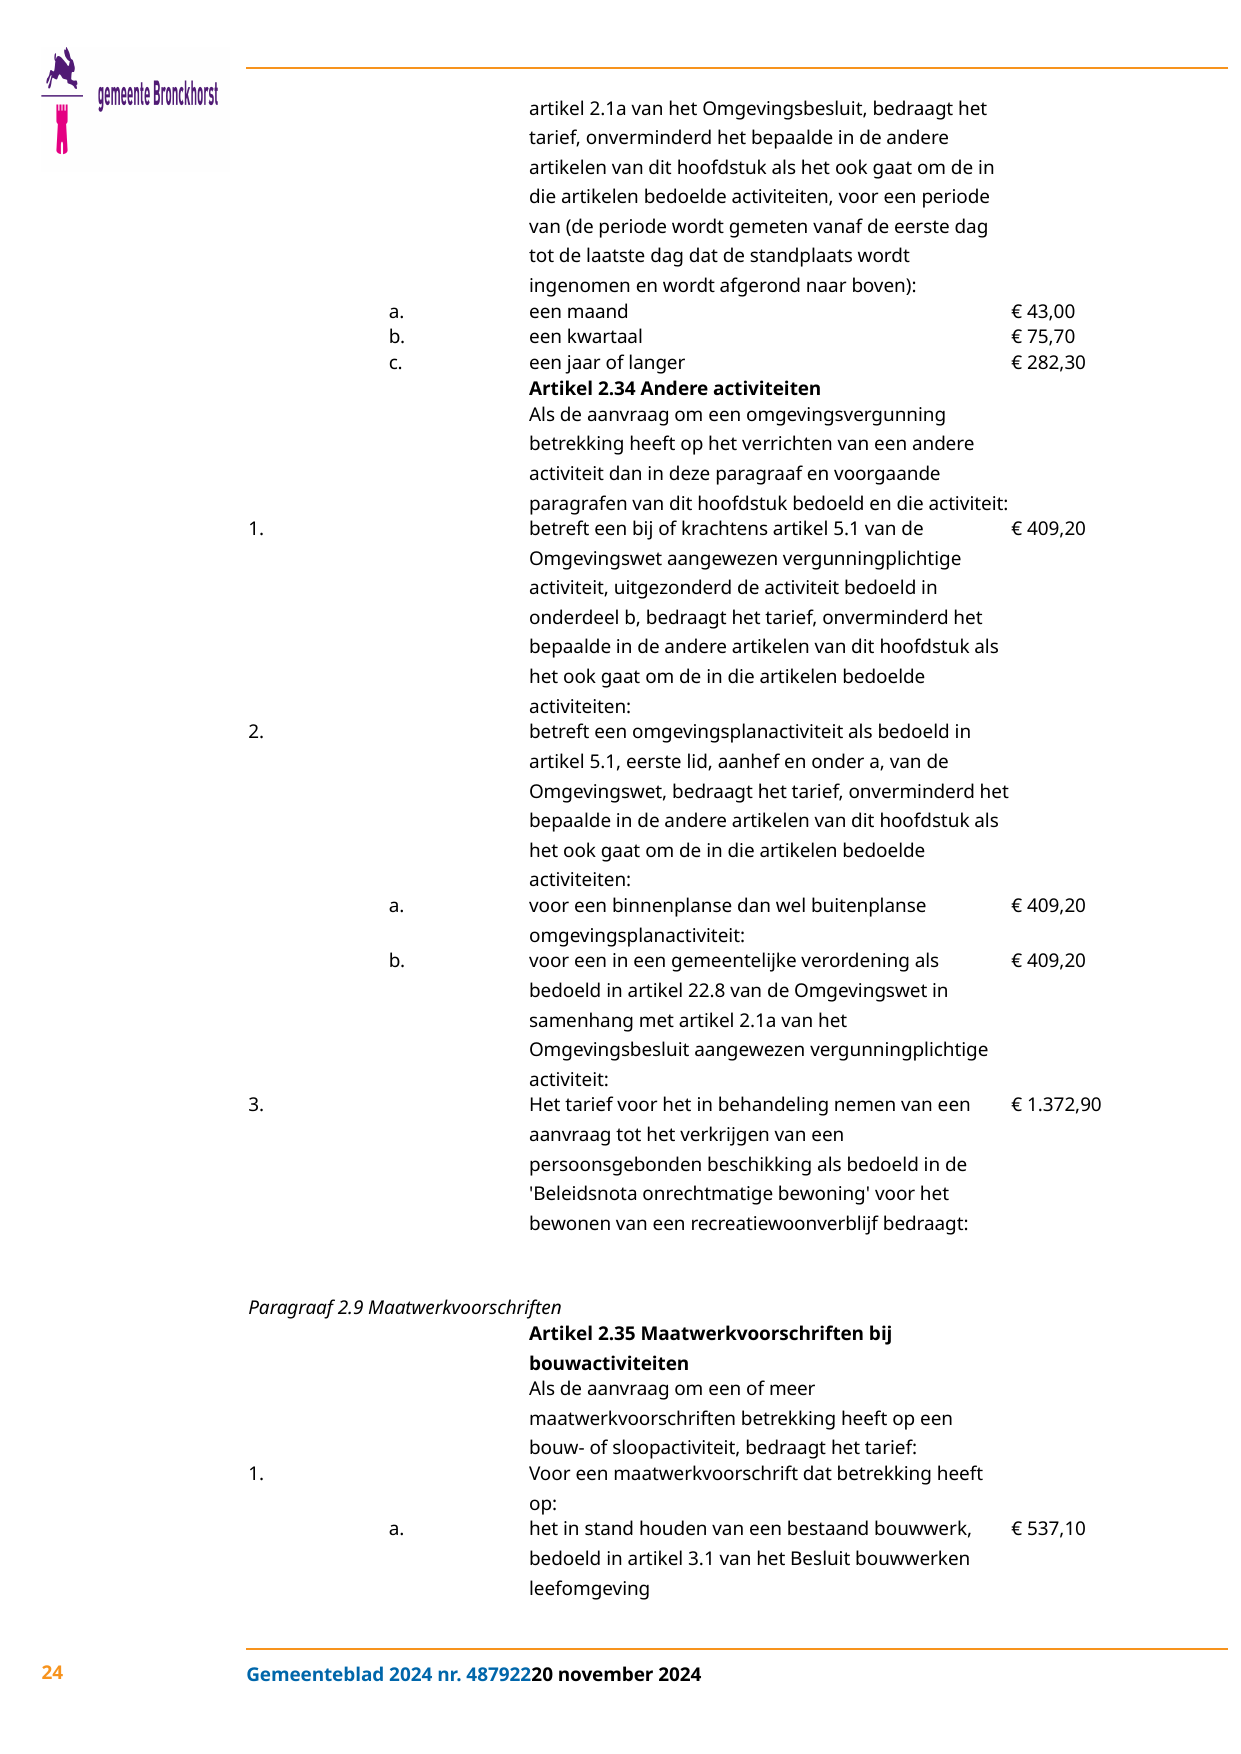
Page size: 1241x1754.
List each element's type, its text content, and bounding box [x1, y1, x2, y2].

table_cell [389, 719, 529, 892]
table_cell Artikel 2.34 Andere activiteiten [529, 375, 1011, 401]
table_cell [389, 375, 529, 401]
table_cell [248, 350, 388, 375]
table_cell [248, 948, 388, 1092]
table_cell [248, 1516, 388, 1601]
table_cell voor een in een gemeentelijke verordening als bedoeld in artikel 22.8 van de Omgevingswet in samenhang met artikel 2.1a van het Omgevingsbesluit aangewezen vergunningplichtige activiteit: [529, 948, 1011, 1092]
table_cell [389, 515, 529, 719]
table_cell [248, 298, 388, 324]
table_cell [389, 1092, 529, 1236]
table_cell € 1.372,90 [1011, 1092, 1152, 1236]
table_cell [248, 375, 388, 401]
table_cell [1011, 719, 1152, 892]
table_cell [248, 1375, 388, 1460]
table_cell [389, 95, 529, 298]
table_cell [1011, 401, 1152, 515]
table_cell c. [389, 350, 529, 375]
table_cell Als de aanvraag om een of meer maatwerkvoorschriften betrekking heeft op een bouw- of sloopactiviteit, bedraagt het tarief: [529, 1375, 1011, 1460]
table_cell [1011, 1460, 1152, 1516]
table_cell [248, 324, 388, 349]
table_cell 2. [248, 719, 388, 892]
table_cell een jaar of langer [529, 350, 1011, 375]
table_cell [1011, 1320, 1152, 1375]
table_cell [1011, 375, 1152, 401]
table_cell [389, 1236, 529, 1261]
table_cell € 282,30 [1011, 350, 1152, 375]
table_cell voor een binnenplanse dan wel buitenplanse omgevingsplanactiviteit: [529, 892, 1011, 948]
table_cell [248, 401, 388, 515]
table_cell [248, 1320, 388, 1375]
table_cell [389, 1320, 529, 1375]
table_cell [529, 1236, 1011, 1261]
table_cell € 409,20 [1011, 948, 1152, 1092]
table_cell betreft een omgevingsplanactiviteit als bedoeld in artikel 5.1, eerste lid, aanhef en onder a, van de Omgevingswet, bedraagt het tarief, onverminderd het bepaalde in de andere artikelen van dit hoofdstuk als het ook gaat om de in die artikelen bedoelde activiteiten: [529, 719, 1011, 892]
table_cell een kwartaal [529, 324, 1011, 349]
table_cell 1. [248, 1460, 388, 1516]
table_cell 3. [248, 1092, 388, 1236]
table_cell b. [389, 948, 529, 1092]
table_cell a. [389, 298, 529, 324]
table_cell artikel 2.1a van het Omgevingsbesluit, bedraagt het tarief, onverminderd het bepaalde in de andere artikelen van dit hoofdstuk als het ook gaat om de in die artikelen bedoelde activiteiten, voor een periode van (de periode wordt gemeten vanaf de eerste dag tot de laatste dag dat de standplaats wordt ingenomen en wordt afgerond naar boven): [529, 95, 1011, 298]
table_header Paragraaf 2.9 Maatwerkvoorschriften [248, 1294, 1011, 1320]
table_cell Het tarief voor het in behandeling nemen van een aanvraag tot het verkrijgen van een persoonsgebonden beschikking als bedoeld in de 'Beleidsnota onrechtmatige bewoning' voor het bewonen van een recreatiewoonverblijf bedraagt: [529, 1092, 1011, 1236]
table_cell € 43,00 [1011, 298, 1152, 324]
table_cell a. [389, 892, 529, 948]
table_cell Voor een maatwerkvoorschrift dat betrekking heeft op: [529, 1460, 1011, 1516]
table_cell 1. [248, 515, 388, 719]
table_cell € 537,10 [1011, 1516, 1152, 1601]
table_cell betreft een bij of krachtens artikel 5.1 van de Omgevingswet aangewezen vergunningplichtige activiteit, uitgezonderd de activiteit bedoeld in onderdeel b, bedraagt het tarief, onverminderd het bepaalde in de andere artikelen van dit hoofdstuk als het ook gaat om de in die artikelen bedoelde activiteiten: [529, 515, 1011, 719]
table_cell € 409,20 [1011, 515, 1152, 719]
table_cell [1011, 1375, 1152, 1460]
table_header [1011, 1294, 1152, 1320]
table_cell [1011, 1236, 1152, 1261]
table_cell een maand [529, 298, 1011, 324]
table_cell € 409,20 [1011, 892, 1152, 948]
table_cell [1011, 95, 1152, 298]
table_cell b. [389, 324, 529, 349]
table_cell € 75,70 [1011, 324, 1152, 349]
table_cell Artikel 2.35 Maatwerkvoorschriften bij bouwactiviteiten [529, 1320, 1011, 1375]
table_cell a. [389, 1516, 529, 1601]
table_cell [248, 1236, 388, 1261]
table_cell [389, 401, 529, 515]
table_cell het in stand houden van een bestaand bouwwerk, bedoeld in artikel 3.1 van het Besluit bouwwerken leefomgeving [529, 1516, 1011, 1601]
table_cell [389, 1460, 529, 1516]
picture [41, 47, 231, 172]
table_cell [389, 1375, 529, 1460]
table_cell [248, 892, 388, 948]
table_cell Als de aanvraag om een omgevingsvergunning betrekking heeft op het verrichten van een andere activiteit dan in deze paragraaf en voorgaande paragrafen van dit hoofdstuk bedoeld en die activiteit: [529, 401, 1011, 515]
table_cell [248, 95, 388, 298]
